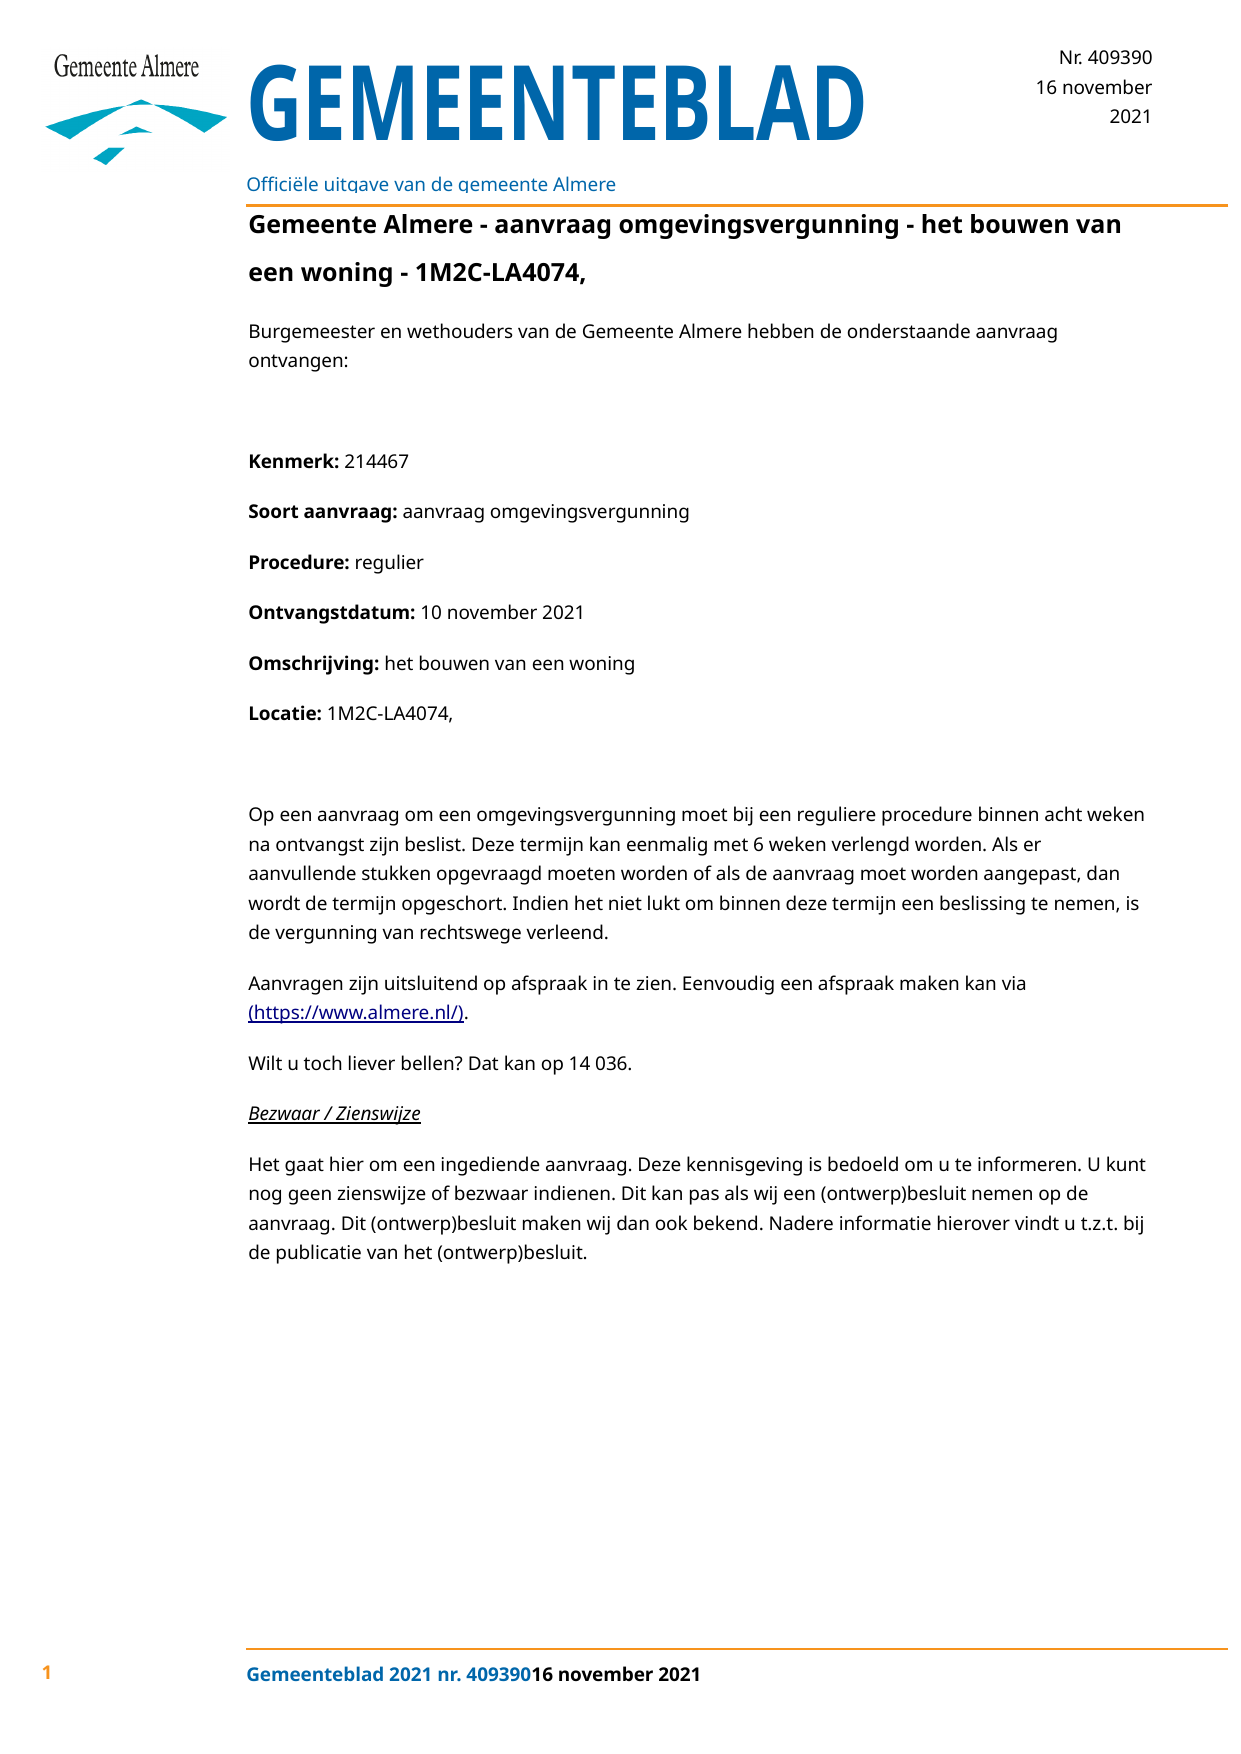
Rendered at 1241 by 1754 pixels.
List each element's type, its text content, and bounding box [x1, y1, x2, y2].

text Ontvangstdatum: 10 november 2021 [248, 599, 1152, 625]
text Wilt u toch liever bellen? Dat kan op 14 036. [248, 1050, 1152, 1076]
text Gemeente Almere - aanvraag omgevingsvergunning - het bouwen van een woning - 1M2C-LA4074, [248, 207, 1152, 288]
text Procedure: regulier [248, 549, 1152, 575]
text Soort aanvraag: aanvraag omgevingsvergunning [248, 499, 1152, 524]
picture [41, 47, 231, 172]
text Burgemeester en wethouders van de Gemeente Almere hebben de onderstaande aanvraag ontvangen: [248, 318, 1152, 373]
text Locatie: 1M2C-LA4074, [248, 700, 1152, 726]
text Aanvragen zijn uitsluitend op afspraak in te zien. Eenvoudig een afspraak maken kan via (https://www.almere.nl/). [248, 970, 1152, 1025]
text Bezwaar / Zienswijze [248, 1100, 1152, 1126]
text Op een aanvraag om een omgevingsvergunning moet bij een reguliere procedure binnen acht weken na ontvangst zijn beslist. Deze termijn kan eenmalig met 6 weken verlengd worden. Als er aanvullende stukken opgevraagd moeten worden of als de aanvraag moet worden aangepast, dan wordt de termijn opgeschort. Indien het niet lukt om binnen deze termijn een beslissing te nemen, is de vergunning van rechtswege verleend. [248, 801, 1152, 945]
text Het gaat hier om een ingediende aanvraag. Deze kennisgeving is bedoeld om u te informeren. U kunt nog geen zienswijze of bezwaar indienen. Dit kan pas als wij een (ontwerp)besluit nemen op de aanvraag. Dit (ontwerp)besluit maken wij dan ook bekend. Nadere informatie hierover vindt u t.z.t. bij de publicatie van het (ontwerp)besluit. [248, 1151, 1152, 1265]
text Kenmerk: 214467 [248, 448, 1152, 474]
text Omschrijving: het bouwen van een woning [248, 650, 1152, 676]
